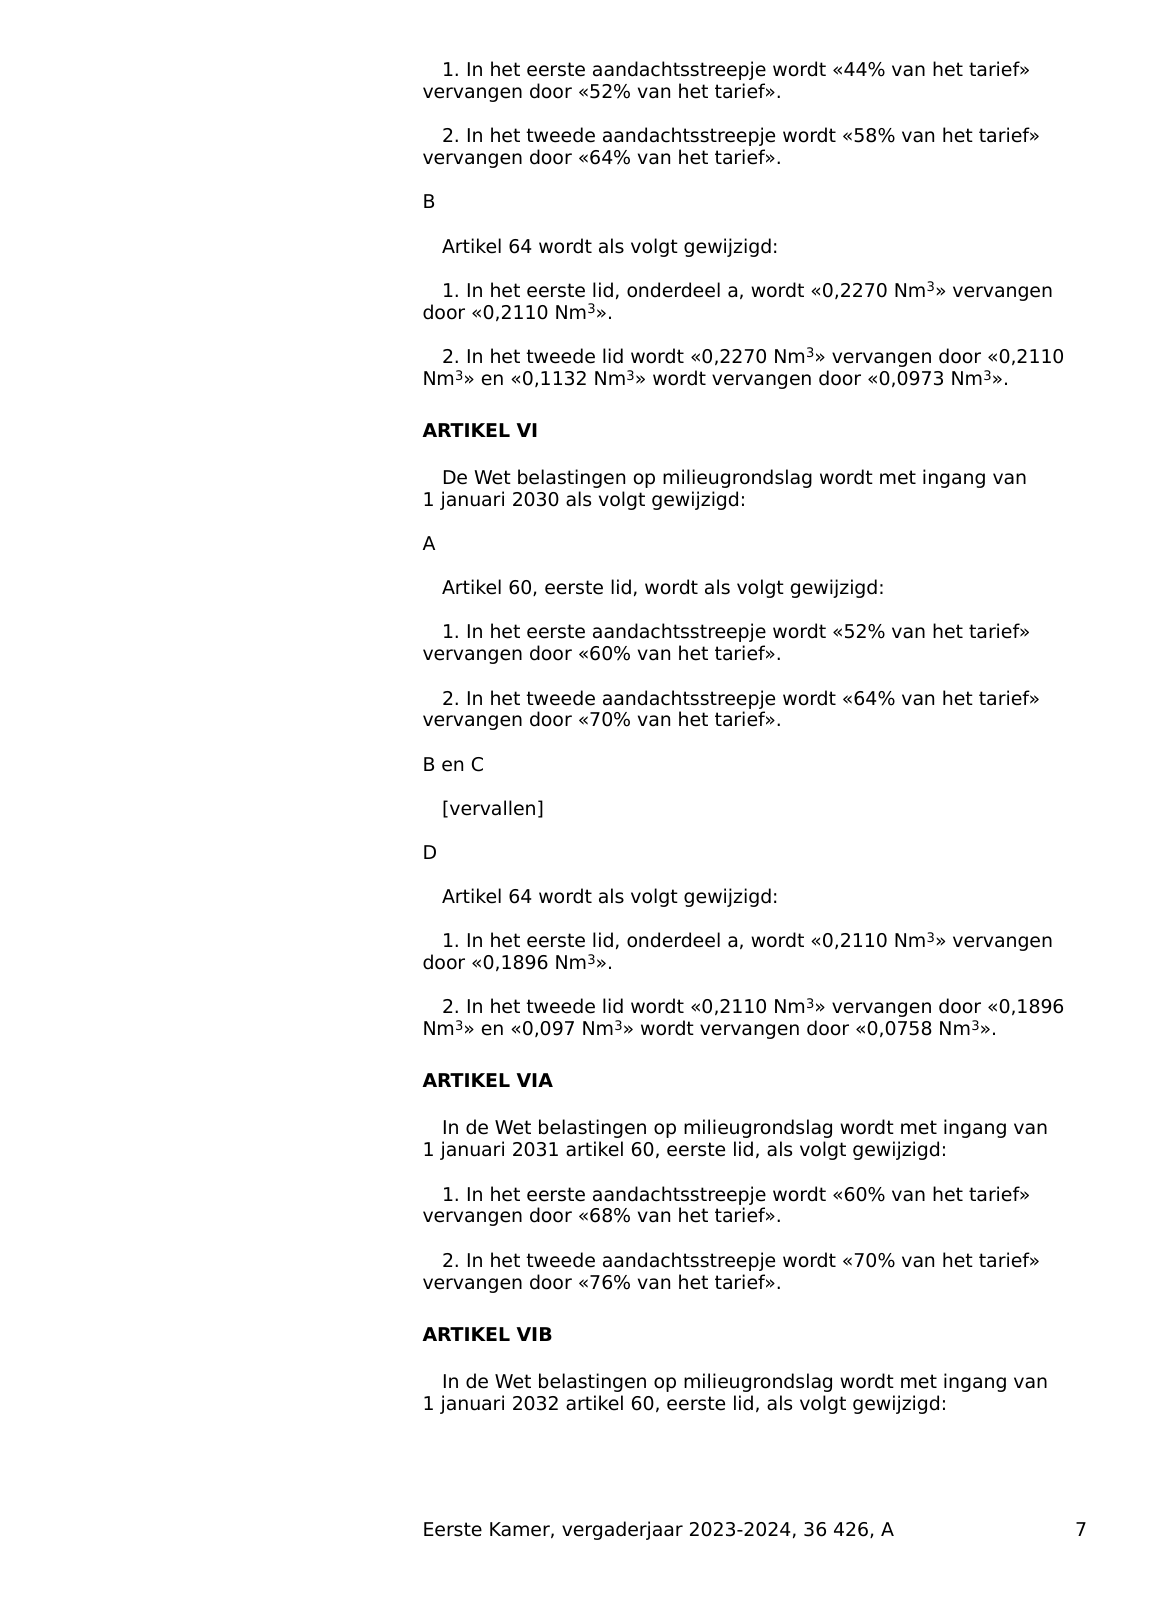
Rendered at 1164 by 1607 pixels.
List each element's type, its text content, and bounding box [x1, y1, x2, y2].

text 1. In het eerste aandachtsstreepje wordt «52% van het tarief» vervangen door «60% van het tarief». [422, 621, 1087, 665]
text De Wet belastingen op milieugrondslag wordt met ingang van 1 januari 2030 als volgt gewijzigd: [422, 467, 1087, 511]
text B [422, 191, 1087, 213]
text 2. In het tweede lid wordt «0,2110 Nm3» vervangen door «0,1896 Nm3» en «0,097 Nm3» wordt vervangen door «0,0758 Nm3». [422, 996, 1087, 1040]
text D [422, 842, 1087, 864]
text 1. In het eerste aandachtsstreepje wordt «44% van het tarief» vervangen door «52% van het tarief». [422, 59, 1087, 103]
text 1. In het eerste aandachtsstreepje wordt «60% van het tarief» vervangen door «68% van het tarief». [422, 1183, 1087, 1227]
text 2. In het tweede lid wordt «0,2270 Nm3» vervangen door «0,2110 Nm3» en «0,1132 Nm3» wordt vervangen door «0,0973 Nm3». [422, 346, 1087, 390]
text 1. In het eerste lid, onderdeel a, wordt «0,2110 Nm3» vervangen door «0,1896 Nm3». [422, 930, 1087, 974]
text 2. In het tweede aandachtsstreepje wordt «58% van het tarief» vervangen door «64% van het tarief». [422, 125, 1087, 169]
text 2. In het tweede aandachtsstreepje wordt «70% van het tarief» vervangen door «76% van het tarief». [422, 1249, 1087, 1293]
text Artikel 64 wordt als volgt gewijzigd: [422, 886, 1087, 908]
subtitle ARTIKEL VIB [422, 1323, 1087, 1346]
text Artikel 60, eerste lid, wordt als volgt gewijzigd: [422, 577, 1087, 599]
text In de Wet belastingen op milieugrondslag wordt met ingang van 1 januari 2032 artikel 60, eerste lid, als volgt gewijzigd: [422, 1371, 1087, 1414]
text A [422, 533, 1087, 555]
text B en C [422, 753, 1087, 776]
text [vervallen] [422, 798, 1087, 820]
text 1. In het eerste lid, onderdeel a, wordt «0,2270 Nm3» vervangen door «0,2110 Nm3». [422, 280, 1087, 324]
text 2. In het tweede aandachtsstreepje wordt «64% van het tarief» vervangen door «70% van het tarief». [422, 687, 1087, 731]
text In de Wet belastingen op milieugrondslag wordt met ingang van 1 januari 2031 artikel 60, eerste lid, als volgt gewijzigd: [422, 1117, 1087, 1161]
subtitle ARTIKEL VIA [422, 1070, 1087, 1092]
text Artikel 64 wordt als volgt gewijzigd: [422, 236, 1087, 257]
subtitle ARTIKEL VI [422, 420, 1087, 442]
